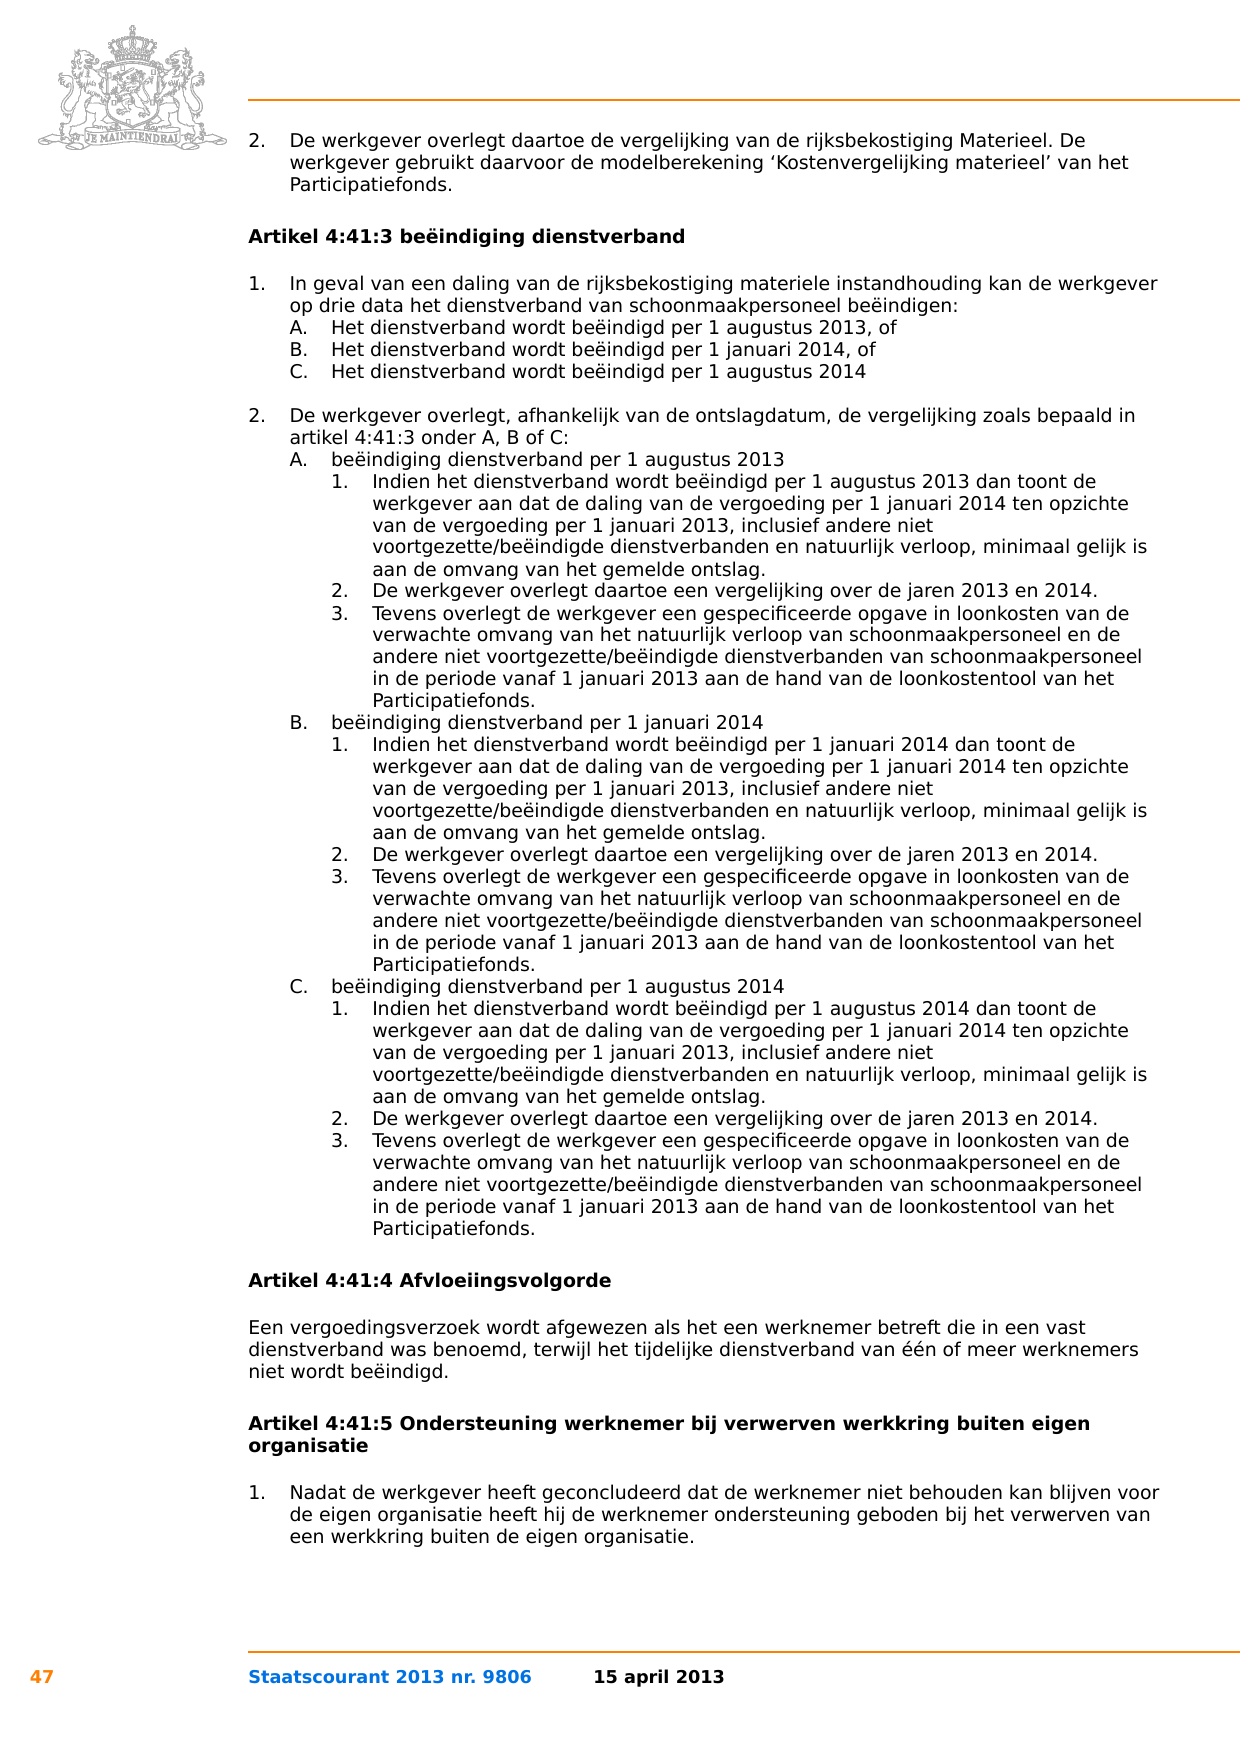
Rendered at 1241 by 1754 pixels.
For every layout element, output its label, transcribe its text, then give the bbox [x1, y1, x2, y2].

text 1. Nadat de werkgever heeft geconcludeerd dat de werknemer niet behouden kan blijven voor de eigen organisatie heeft hij de werknemer ondersteuning geboden bij het verwerven van een werkkring buiten de eigen organisatie. [248, 1482, 1163, 1548]
text Een vergoedingsverzoek wordt afgewezen als het een werknemer betreft die in een vast dienstverband was benoemd, terwijl het tijdelijke dienstverband van één of meer werknemers niet wordt beëindigd. [248, 1317, 1163, 1383]
text 3. Tevens overlegt de werkgever een gespecificeerde opgave in loonkosten van de verwachte omvang van het natuurlijk verloop van schoonmaakpersoneel en de andere niet voortgezette/beëindigde dienstverbanden van schoonmaakpersoneel in de periode vanaf 1 januari 2013 aan de hand van de loonkostentool van het Participatiefonds. [331, 602, 1163, 712]
text 1. Indien het dienstverband wordt beëindigd per 1 augustus 2014 dan toont de werkgever aan dat de daling van de vergoeding per 1 januari 2014 ten opzichte van de vergoeding per 1 januari 2013, inclusief andere niet voortgezette/beëindigde dienstverbanden en natuurlijk verloop, minimaal gelijk is aan de omvang van het gemelde ontslag. [331, 998, 1163, 1108]
text 1. Indien het dienstverband wordt beëindigd per 1 augustus 2013 dan toont de werkgever aan dat de daling van de vergoeding per 1 januari 2014 ten opzichte van de vergoeding per 1 januari 2013, inclusief andere niet voortgezette/beëindigde dienstverbanden en natuurlijk verloop, minimaal gelijk is aan de omvang van het gemelde ontslag. [331, 471, 1163, 580]
subtitle Artikel 4:41:5 Ondersteuning werknemer bij verwerven werkkring buiten eigen organisatie [248, 1413, 1163, 1457]
text C. beëindiging dienstverband per 1 augustus 2014 [289, 976, 1163, 998]
text 3. Tevens overlegt de werkgever een gespecificeerde opgave in loonkosten van de verwachte omvang van het natuurlijk verloop van schoonmaakpersoneel en de andere niet voortgezette/beëindigde dienstverbanden van schoonmaakpersoneel in de periode vanaf 1 januari 2013 aan de hand van de loonkostentool van het Participatiefonds. [331, 866, 1163, 976]
text C. Het dienstverband wordt beëindigd per 1 augustus 2014 [289, 361, 1163, 383]
text A. beëindiging dienstverband per 1 augustus 2013 [289, 448, 1163, 471]
text A. Het dienstverband wordt beëindigd per 1 augustus 2013, of [289, 317, 1163, 339]
text 2. De werkgever overlegt daartoe een vergelijking over de jaren 2013 en 2014. [331, 844, 1163, 866]
subtitle Artikel 4:41:3 beëindiging dienstverband [248, 226, 1163, 248]
text 1. Indien het dienstverband wordt beëindigd per 1 januari 2014 dan toont de werkgever aan dat de daling van de vergoeding per 1 januari 2014 ten opzichte van de vergoeding per 1 januari 2013, inclusief andere niet voortgezette/beëindigde dienstverbanden en natuurlijk verloop, minimaal gelijk is aan de omvang van het gemelde ontslag. [331, 734, 1163, 844]
text 2. De werkgever overlegt, afhankelijk van de ontslagdatum, de vergelijking zoals bepaald in artikel 4:41:3 onder A, B of C: [248, 404, 1163, 448]
text 2. De werkgever overlegt daartoe een vergelijking over de jaren 2013 en 2014. [331, 580, 1163, 602]
text 1. In geval van een daling van de rijksbekostiging materiele instandhouding kan de werkgever op drie data het dienstverband van schoonmaakpersoneel beëindigen: [248, 273, 1163, 317]
text B. beëindiging dienstverband per 1 januari 2014 [289, 712, 1163, 734]
text 2. De werkgever overlegt daartoe de vergelijking van de rijksbekostiging Materieel. De werkgever gebruikt daarvoor de modelberekening ‘Kostenvergelijking materieel’ van het Participatiefonds. [248, 130, 1163, 196]
text 2. De werkgever overlegt daartoe een vergelijking over de jaren 2013 en 2014. [331, 1108, 1163, 1130]
picture [38, 25, 227, 150]
text 3. Tevens overlegt de werkgever een gespecificeerde opgave in loonkosten van de verwachte omvang van het natuurlijk verloop van schoonmaakpersoneel en de andere niet voortgezette/beëindigde dienstverbanden van schoonmaakpersoneel in de periode vanaf 1 januari 2013 aan de hand van de loonkostentool van het Participatiefonds. [331, 1130, 1163, 1240]
subtitle Artikel 4:41:4 Afvloeiingsvolgorde [248, 1270, 1163, 1292]
text B. Het dienstverband wordt beëindigd per 1 januari 2014, of [289, 339, 1163, 361]
